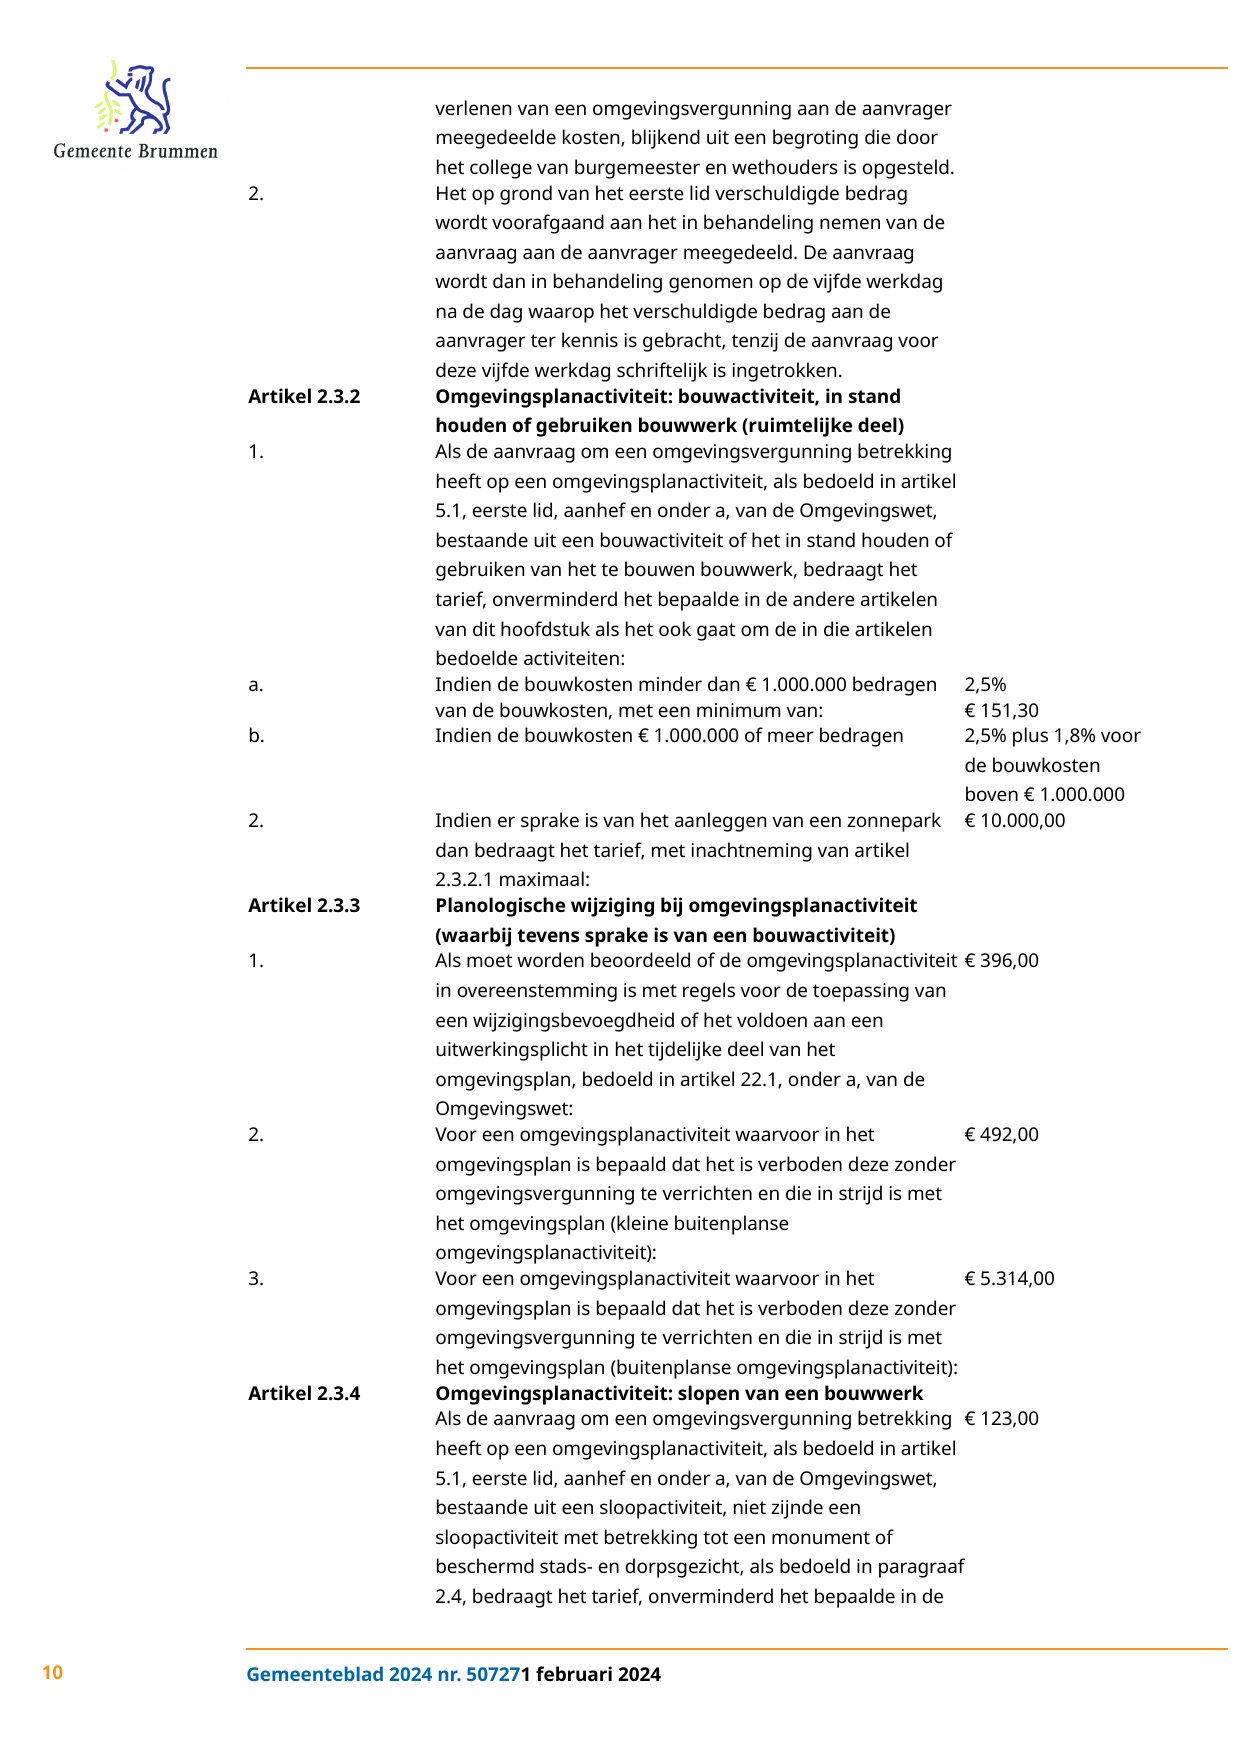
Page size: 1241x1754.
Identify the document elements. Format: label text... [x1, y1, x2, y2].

table_cell € 10.000,00 [964, 808, 1152, 892]
table_cell 2. [248, 180, 435, 383]
table_cell € 492,00 [964, 1121, 1152, 1265]
table_cell 1. [248, 438, 435, 671]
table_cell Omgevingsplanactiviteit: bouwactiviteit, in stand houden of gebruiken bouwwerk (ruimtelijke deel) [435, 383, 964, 438]
table_cell [248, 95, 435, 180]
table_cell € 396,00 [964, 948, 1152, 1121]
table_cell € 151,30 [964, 697, 1152, 722]
table_cell 2,5% [964, 671, 1152, 697]
table_cell Als de aanvraag om een omgevingsvergunning betrekking heeft op een omgevingsplanactiviteit, als bedoeld in artikel 5.1, eerste lid, aanhef en onder a, van de Omgevingswet, bestaande uit een bouwactiviteit of het in stand houden of gebruiken van het te bouwen bouwwerk, bedraagt het tarief, onverminderd het bepaalde in de andere artikelen van dit hoofdstuk als het ook gaat om de in die artikelen bedoelde activiteiten: [435, 438, 964, 671]
table_cell 2,5% plus 1,8% voor de bouwkosten boven € 1.000.000 [964, 723, 1152, 807]
table_cell [248, 1406, 435, 1609]
table_cell van de bouwkosten, met een minimum van: [435, 697, 964, 722]
table_cell 3. [248, 1265, 435, 1380]
table_cell € 123,00 [964, 1406, 1152, 1609]
table_cell Artikel 2.3.2 [248, 383, 435, 438]
table_cell verlenen van een omgevingsvergunning aan de aanvrager meegedeelde kosten, blijkend uit een begroting die door het college van burgemeester en wethouders is opgesteld. [435, 95, 964, 180]
table_cell Het op grond van het eerste lid verschuldigde bedrag wordt voorafgaand aan het in behandeling nemen van de aanvraag aan de aanvrager meegedeeld. De aanvraag wordt dan in behandeling genomen op de vijfde werkdag na de dag waarop het verschuldigde bedrag aan de aanvrager ter kennis is gebracht, tenzij de aanvraag voor deze vijfde werkdag schriftelijk is ingetrokken. [435, 180, 964, 383]
table_cell Indien de bouwkosten minder dan € 1.000.000 bedragen [435, 671, 964, 697]
table_cell Planologische wijziging bij omgevingsplanactiviteit (waarbij tevens sprake is van een bouwactiviteit) [435, 892, 964, 948]
table_cell 1. [248, 948, 435, 1121]
table_cell [964, 892, 1152, 948]
table_cell Als de aanvraag om een omgevingsvergunning betrekking heeft op een omgevingsplanactiviteit, als bedoeld in artikel 5.1, eerste lid, aanhef en onder a, van de Omgevingswet, bestaande uit een sloopactiviteit, niet zijnde een sloopactiviteit met betrekking tot een monument of beschermd stads- en dorpsgezicht, als bedoeld in paragraaf 2.4, bedraagt het tarief, onverminderd het bepaalde in de [435, 1406, 964, 1609]
table_cell 2. [248, 808, 435, 892]
picture [41, 47, 231, 172]
table_cell [964, 180, 1152, 383]
table_cell Als moet worden beoordeeld of de omgevingsplanactiviteit in overeenstemming is met regels voor de toepassing van een wijzigingsbevoegdheid of het voldoen aan een uitwerkingsplicht in het tijdelijke deel van het omgevingsplan, bedoeld in artikel 22.1, onder a, van de Omgevingswet: [435, 948, 964, 1121]
table_cell b. [248, 723, 435, 807]
table_cell € 5.314,00 [964, 1265, 1152, 1380]
table_cell [248, 697, 435, 722]
table_cell 2. [248, 1121, 435, 1265]
table_cell [964, 438, 1152, 671]
table_cell Indien de bouwkosten € 1.000.000 of meer bedragen [435, 723, 964, 807]
table_cell [964, 1380, 1152, 1406]
table_cell [964, 383, 1152, 438]
table_cell Artikel 2.3.3 [248, 892, 435, 948]
table_cell Voor een omgevingsplanactiviteit waarvoor in het omgevingsplan is bepaald dat het is verboden deze zonder omgevingsvergunning te verrichten en die in strijd is met het omgevingsplan (buitenplanse omgevingsplanactiviteit): [435, 1265, 964, 1380]
table_cell Indien er sprake is van het aanleggen van een zonnepark dan bedraagt het tarief, met inachtneming van artikel 2.3.2.1 maximaal: [435, 808, 964, 892]
table_cell Artikel 2.3.4 [248, 1380, 435, 1406]
table_cell Omgevingsplanactiviteit: slopen van een bouwwerk [435, 1380, 964, 1406]
table_cell a. [248, 671, 435, 697]
table_cell [964, 95, 1152, 180]
table_cell Voor een omgevingsplanactiviteit waarvoor in het omgevingsplan is bepaald dat het is verboden deze zonder omgevingsvergunning te verrichten en die in strijd is met het omgevingsplan (kleine buitenplanse omgevingsplanactiviteit): [435, 1121, 964, 1265]
